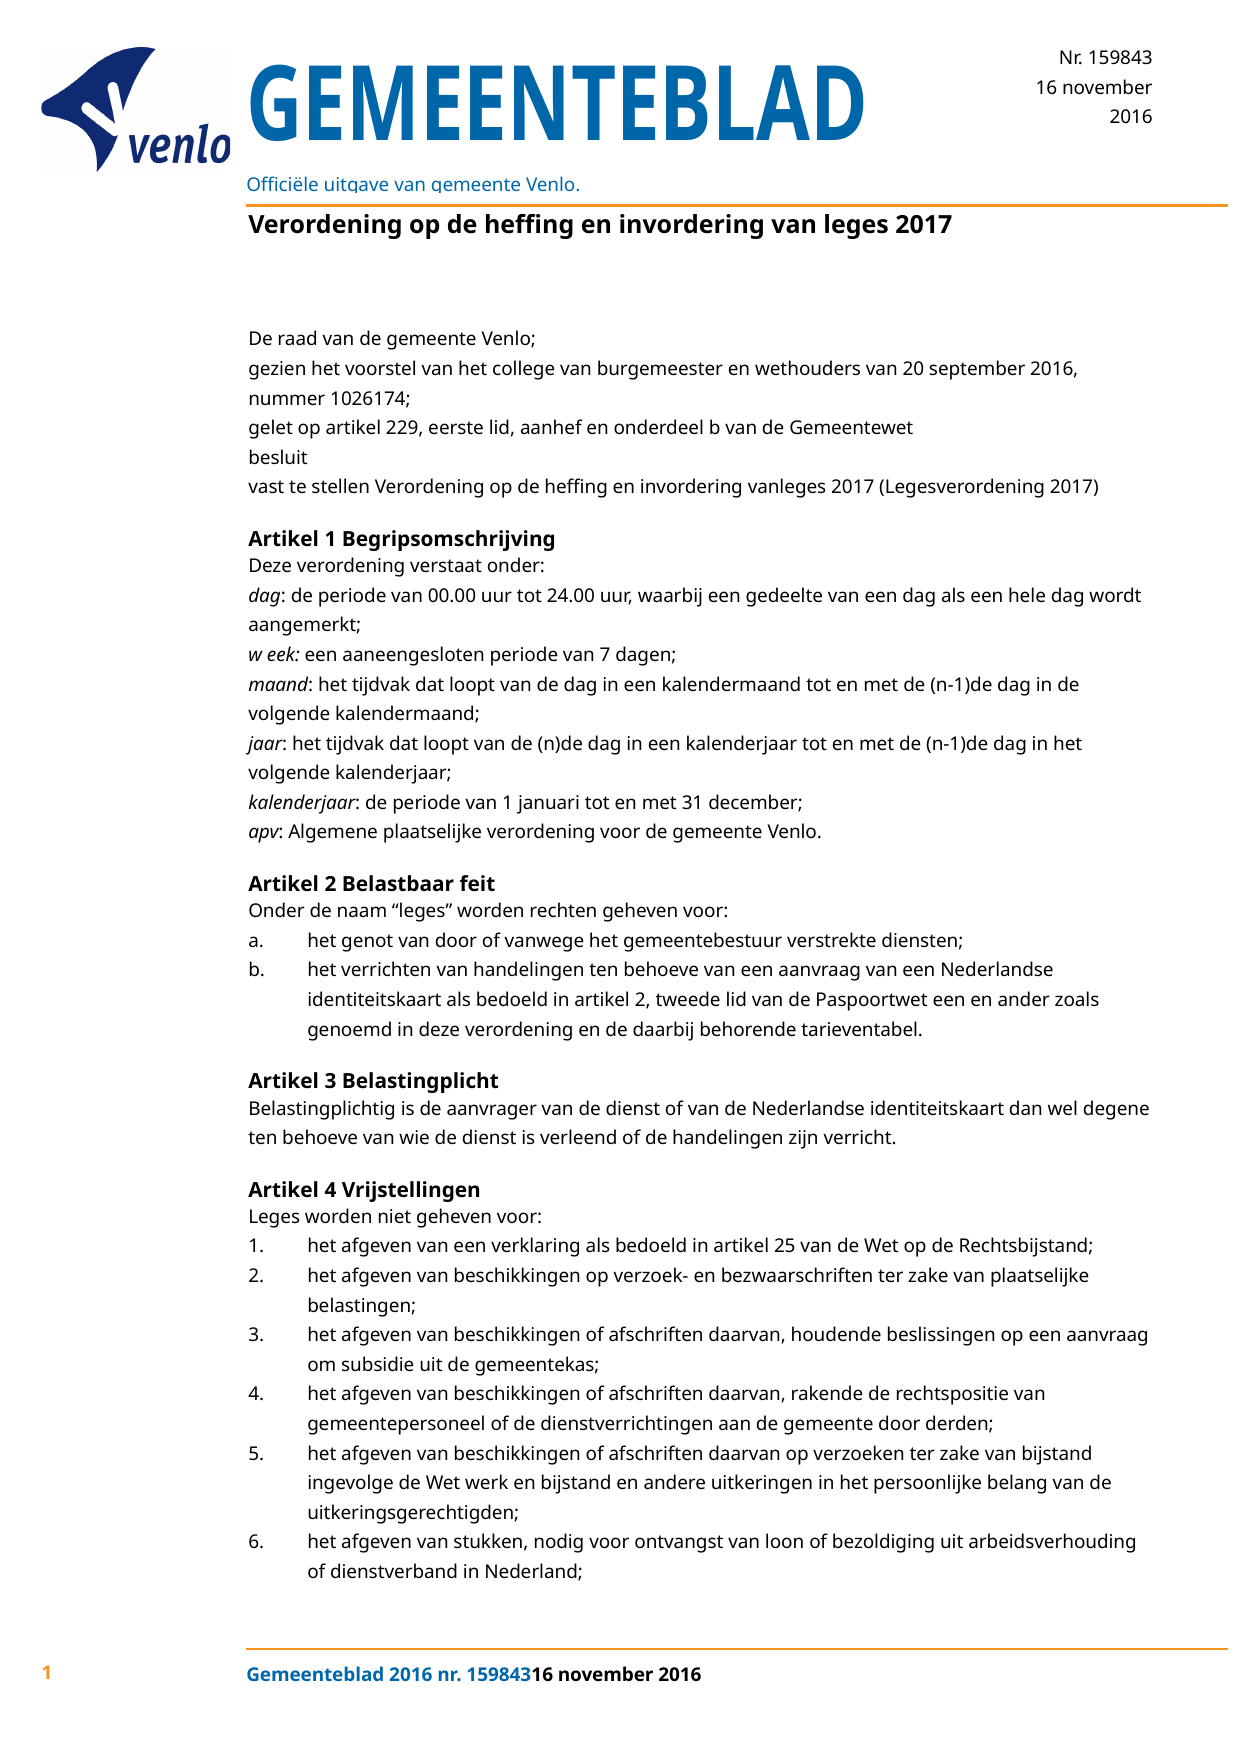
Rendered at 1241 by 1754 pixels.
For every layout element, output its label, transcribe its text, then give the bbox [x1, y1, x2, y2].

text Belastingplichtig is de aanvrager van de dienst of van de Nederlandse identiteitskaart dan wel degene ten behoeve van wie de dienst is verleend of de handelingen zijn verricht. [248, 1095, 1152, 1150]
text Onder de naam “leges” worden rechten geheven voor: [248, 897, 1152, 923]
text kalenderjaar: de periode van 1 januari tot en met 31 december; [248, 789, 1152, 815]
text Artikel 2 Belastbaar feit [248, 869, 1152, 897]
list het afgeven van beschikkingen of afschriften daarvan, houdende beslissingen op een aanvraag om subsidie uit de gemeentekas; [248, 1321, 1152, 1377]
text gelet op artikel 229, eerste lid, aanhef en onderdeel b van de Gemeentewet [248, 414, 1152, 440]
text Verordening op de heffing en invordering van leges 2017 [248, 207, 1152, 241]
text apv: Algemene plaatselijke verordening voor de gemeente Venlo. [248, 819, 1152, 844]
text Artikel 3 Belastingplicht [248, 1066, 1152, 1095]
list het verrichten van handelingen ten behoeve van een aanvraag van een Nederlandse identiteitskaart als bedoeld in artikel 2, tweede lid van de Paspoortwet een en ander zoals genoemd in deze verordening en de daarbij behorende tarieventabel. [248, 957, 1152, 1042]
text jaar: het tijdvak dat loopt van de (n)de dag in een kalenderjaar tot en met de (n-1)de dag in het volgende kalenderjaar; [248, 730, 1152, 785]
text maand: het tijdvak dat loopt van de dag in een kalendermaand tot en met de (n-1)de dag in de volgende kalendermaand; [248, 671, 1152, 726]
text besluit [248, 444, 1152, 470]
list het afgeven van een verklaring als bedoeld in artikel 25 van de Wet op de Rechtsbijstand; [248, 1233, 1152, 1258]
list het afgeven van beschikkingen of afschriften daarvan, rakende de rechtspositie van gemeentepersoneel of de dienstverrichtingen aan de gemeente door derden; [248, 1381, 1152, 1436]
text dag: de periode van 00.00 uur tot 24.00 uur, waarbij een gedeelte van een dag als een hele dag wordt aangemerkt; [248, 582, 1152, 637]
text gezien het voorstel van het college van burgemeester en wethouders van 20 september 2016, nummer 1026174; [248, 355, 1152, 411]
picture [41, 47, 231, 172]
text vast te stellen Verordening op de heffing en invordering vanleges 2017 (Legesverordening 2017) [248, 473, 1152, 499]
list het afgeven van beschikkingen op verzoek- en bezwaarschriften ter zake van plaatselijke belastingen; [248, 1262, 1152, 1318]
text Deze verordening verstaat onder: [248, 552, 1152, 578]
text De raad van de gemeente Venlo; [248, 326, 1152, 351]
list het afgeven van beschikkingen of afschriften daarvan op verzoeken ter zake van bijstand ingevolge de Wet werk en bijstand en andere uitkeringen in het persoonlijke belang van de uitkeringsgerechtigden; [248, 1440, 1152, 1525]
text Leges worden niet geheven voor: [248, 1203, 1152, 1229]
text Artikel 1 Begripsomschrijving [248, 524, 1152, 552]
text Artikel 4 Vrijstellingen [248, 1175, 1152, 1203]
text w eek: een aaneengesloten periode van 7 dagen; [248, 641, 1152, 667]
list het genot van door of vanwege het gemeentebestuur verstrekte diensten; [248, 927, 1152, 953]
list het afgeven van stukken, nodig voor ontvangst van loon of bezoldiging uit arbeidsverhouding of dienstverband in Nederland; [248, 1528, 1152, 1584]
